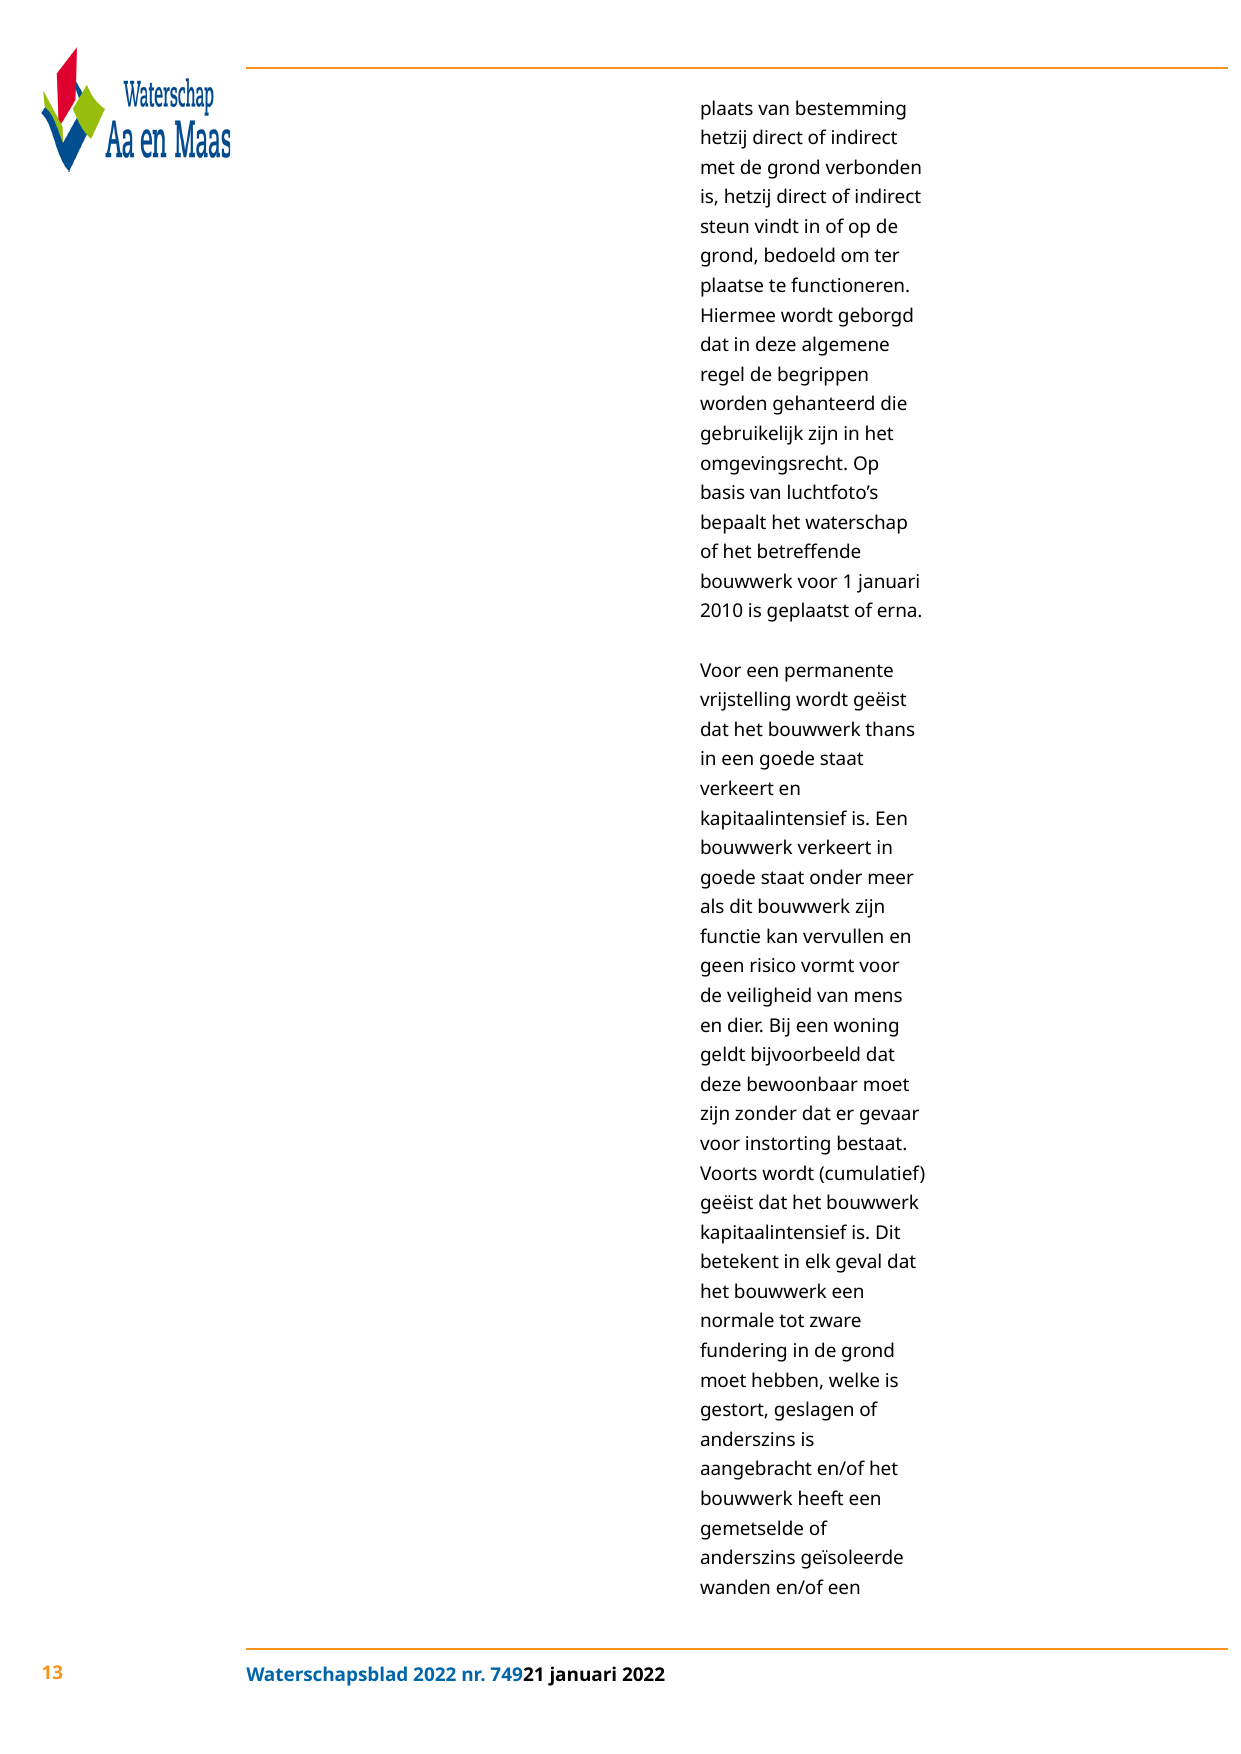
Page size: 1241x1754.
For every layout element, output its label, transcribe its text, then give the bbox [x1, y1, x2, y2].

table_cell [474, 95, 700, 1600]
table_cell plaats van bestemming hetzij direct of indirect met de grond verbonden is, hetzij direct of indirect steun vindt in of op de grond, bedoeld om ter plaatse te functioneren. Hiermee wordt geborgd dat in deze algemene regel de begrippen worden gehanteerd die gebruikelijk zijn in het omgevingsrecht. Op basis van luchtfoto’s bepaalt het waterschap of het betreffende bouwwerk voor 1 januari 2010 is geplaatst of erna. Voor een permanente vrijstelling wordt geëist dat het bouwwerk thans in een goede staat verkeert en kapitaalintensief is. Een bouwwerk verkeert in goede staat onder meer als dit bouwwerk zijn functie kan vervullen en geen risico vormt voor de veiligheid van mens en dier. Bij een woning geldt bijvoorbeeld dat deze bewoonbaar moet zijn zonder dat er gevaar voor instorting bestaat. Voorts wordt (cumulatief) geëist dat het bouwwerk kapitaalintensief is. Dit betekent in elk geval dat het bouwwerk een normale tot zware fundering in de grond moet hebben, welke is gestort, geslagen of anderszins is aangebracht en/of het bouwwerk heeft een gemetselde of anderszins geïsoleerde wanden en/of een [700, 95, 926, 1600]
table_cell [248, 95, 474, 1600]
table_cell [926, 95, 1152, 1600]
picture [41, 47, 231, 172]
